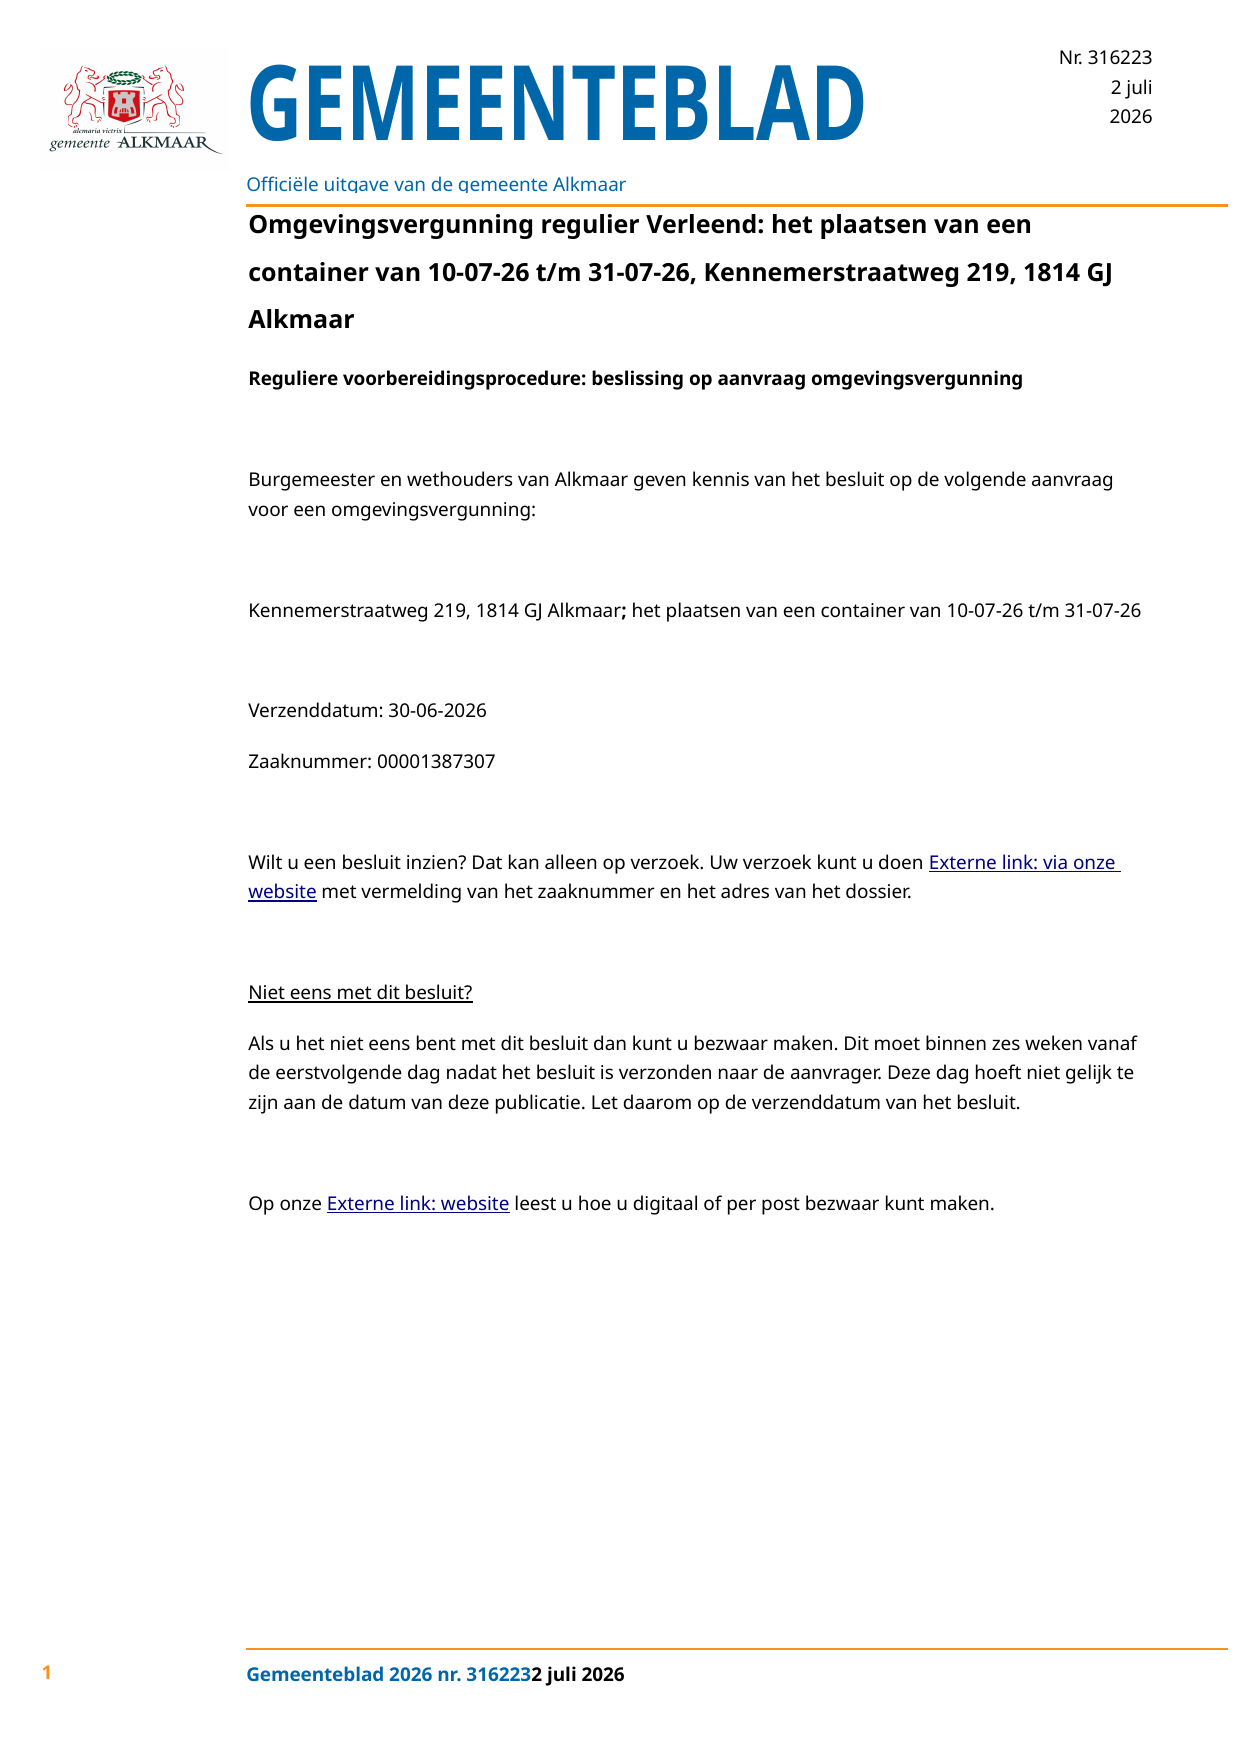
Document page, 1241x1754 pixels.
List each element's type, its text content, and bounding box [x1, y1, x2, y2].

text Kennemerstraatweg 219, 1814 GJ Alkmaar; het plaatsen van een container van 10-07-26 t/m 31-07-26 [248, 597, 1152, 622]
text Zaaknummer: 00001387307 [248, 748, 1152, 774]
text Als u het niet eens bent met dit besluit dan kunt u bezwaar maken. Dit moet binnen zes weken vanaf de eerstvolgende dag nadat het besluit is verzonden naar de aanvrager. Deze dag hoeft niet gelijk te zijn aan de datum van deze publicatie. Let daarom op de verzenddatum van het besluit. [248, 1030, 1152, 1114]
picture [41, 47, 231, 172]
text Wilt u een besluit inzien? Dat kan alleen op verzoek. Uw verzoek kunt u doen Externe link: via onze website met vermelding van het zaaknummer en het adres van het dossier. [248, 849, 1152, 904]
text Burgemeester en wethouders van Alkmaar geven kennis van het besluit op de volgende aanvraag voor een omgevingsvergunning: [248, 466, 1152, 522]
text Reguliere voorbereidingsprocedure: beslissing op aanvraag omgevingsvergunning [248, 366, 1152, 391]
text Verzenddatum: 30-06-2026 [248, 698, 1152, 723]
text Omgevingsvergunning regulier Verleend: het plaatsen van een container van 10-07-26 t/m 31-07-26, Kennemerstraatweg 219, 1814 GJ Alkmaar [248, 207, 1152, 336]
text Niet eens met dit besluit? [248, 979, 1152, 1005]
text Op onze Externe link: website leest u hoe u digitaal of per post bezwaar kunt maken. [248, 1190, 1152, 1215]
